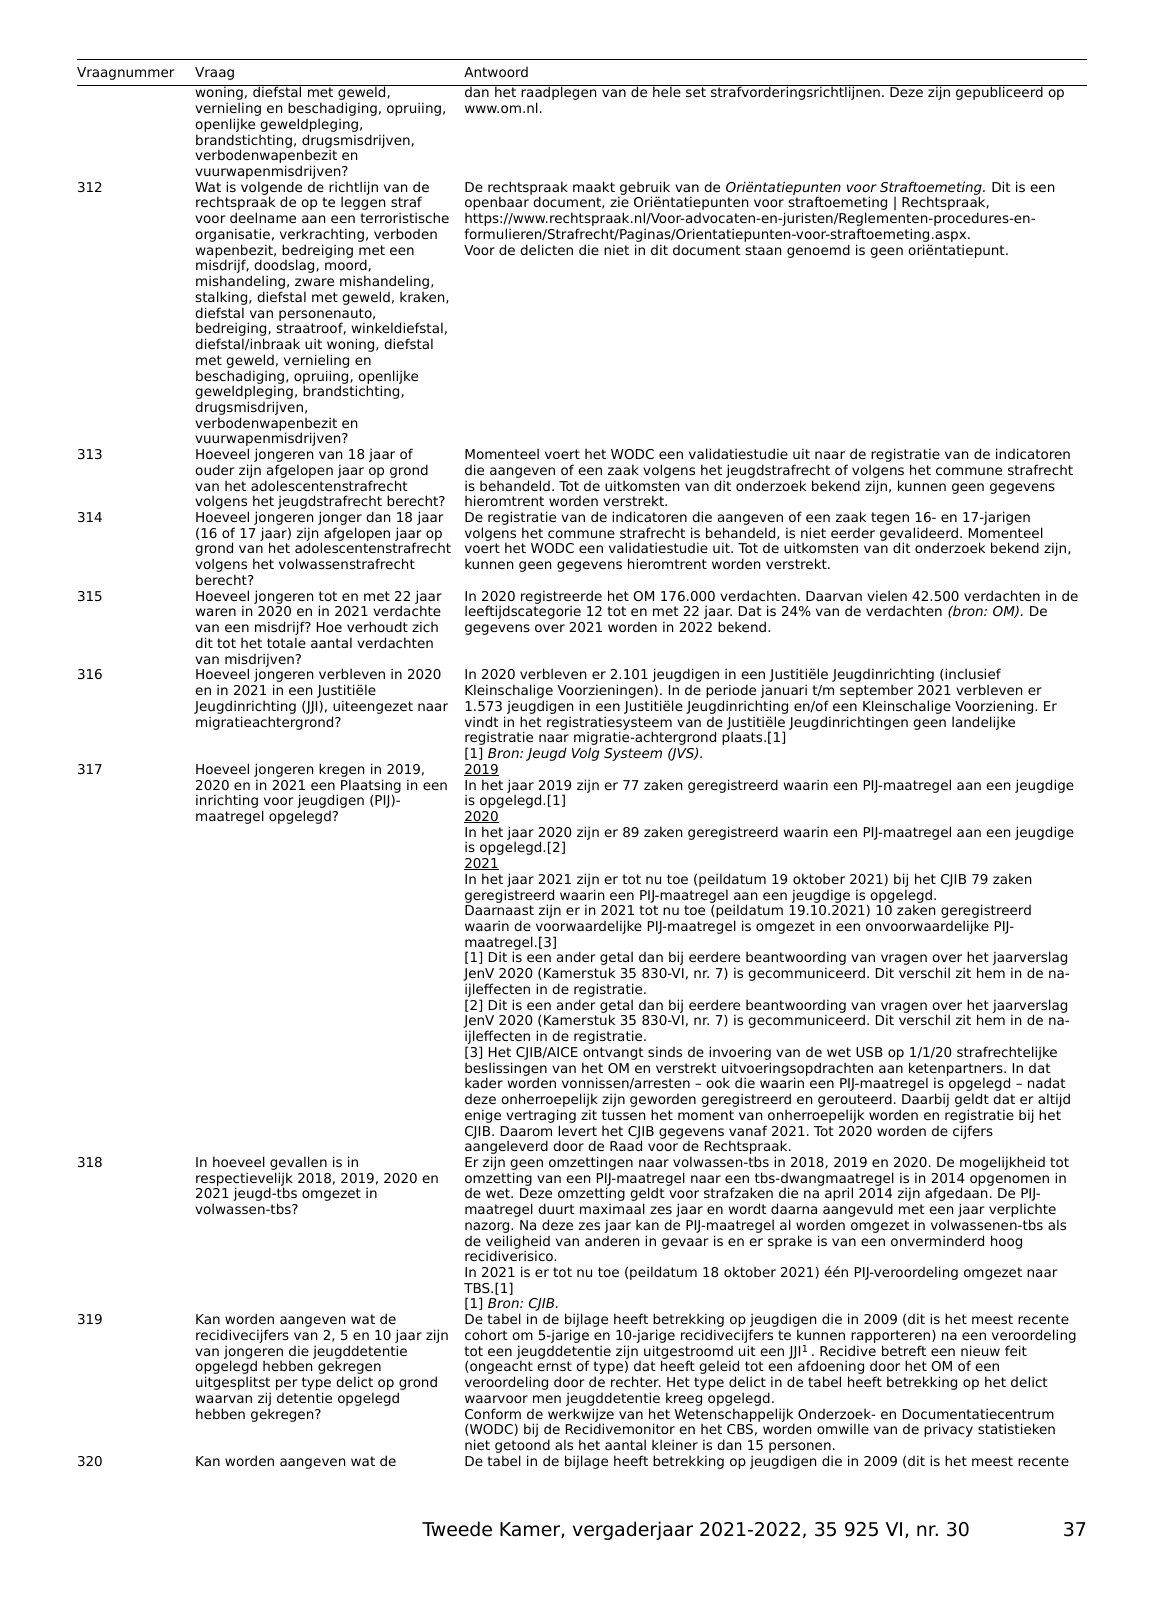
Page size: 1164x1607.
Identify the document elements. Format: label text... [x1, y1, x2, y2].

table_cell Kan worden aangeven wat de [189, 1454, 458, 1469]
table_cell 312 [77, 180, 189, 447]
table_cell 320 [77, 1454, 189, 1469]
table_header Vraagnummer [77, 60, 189, 85]
table_cell 317 [77, 762, 189, 1155]
table_cell woning, diefstal met geweld, vernieling en beschadiging, opruiing, openlijke geweldpleging, brandstichting, drugsmisdrijven, verbodenwapenbezit en vuurwapenmisdrijven? [189, 86, 458, 179]
table_cell De registratie van de indicatoren die aangeven of een zaak tegen 16- en 17-jarigen volgens het commune strafrecht is behandeld, is niet eerder gevalideerd. Momenteel voert het WODC een validatiestudie uit. Tot de uitkomsten van dit onderzoek bekend zijn, kunnen geen gegevens hieromtrent worden verstrekt. [458, 510, 1087, 588]
table_cell In hoeveel gevallen is in respectievelijk 2018, 2019, 2020 en 2021 jeugd-tbs omgezet in volwassen-tbs? [189, 1155, 458, 1312]
table_cell 315 [77, 589, 189, 667]
table_cell Hoeveel jongeren jonger dan 18 jaar (16 of 17 jaar) zijn afgelopen jaar op grond van het adolescentenstrafrecht volgens het volwassenstrafrecht berecht? [189, 510, 458, 588]
table_cell 2019 In het jaar 2019 zijn er 77 zaken geregistreerd waarin een PIJ-maatregel aan een jeugdige is opgelegd.[1] 2020 In het jaar 2020 zijn er 89 zaken geregistreerd waarin een PIJ-maatregel aan een jeugdige is opgelegd.[2] 2021 In het jaar 2021 zijn er tot nu toe (peildatum 19 oktober 2021) bij het CJIB 79 zaken geregistreerd waarin een PIJ-maatregel aan een jeugdige is opgelegd. Daarnaast zijn er in 2021 tot nu toe (peildatum 19.10.2021) 10 zaken geregistreerd waarin de voorwaardelijke PIJ-maatregel is omgezet in een onvoorwaardelijke PIJ-maatregel.[3] [1] Dit is een ander getal dan bij eerdere beantwoording van vragen over het jaarverslag JenV 2020 (Kamerstuk 35 830-VI, nr. 7) is gecommuniceerd. Dit verschil zit hem in de na-ijleffecten in de registratie. [2] Dit is een ander getal dan bij eerdere beantwoording van vragen over het jaarverslag JenV 2020 (Kamerstuk 35 830-VI, nr. 7) is gecommuniceerd. Dit verschil zit hem in de na-ijleffecten in de registratie. [3] Het CJIB/AICE ontvangt sinds de invoering van de wet USB op 1/1/20 strafrechtelijke beslissingen van het OM en verstrekt uitvoeringsopdrachten aan ketenpartners. In dat kader worden vonnissen/arresten – ook die waarin een PIJ-maatregel is opgelegd – nadat deze onherroepelijk zijn geworden geregistreerd en gerouteerd. Daarbij geldt dat er altijd enige vertraging zit tussen het moment van onherroepelijk worden en registratie bij het CJIB. Daarom levert het CJIB gegevens vanaf 2021. Tot 2020 worden de cijfers aangeleverd door de Raad voor de Rechtspraak. [458, 762, 1087, 1155]
table_cell Hoeveel jongeren kregen in 2019, 2020 en in 2021 een Plaatsing in een inrichting voor jeugdigen (PIJ)-maatregel opgelegd? [189, 762, 458, 1155]
table_cell In 2020 verbleven er 2.101 jeugdigen in een Justitiële Jeugdinrichting (inclusief Kleinschalige Voorzieningen). In de periode januari t/m september 2021 verbleven er 1.573 jeugdigen in een Justitiële Jeugdinrichting en/of een Kleinschalige Voorziening. Er vindt in het registratiesysteem van de Justitiële Jeugdinrichtingen geen landelijke registratie naar migratie-achtergrond plaats.[1] [1] Bron: Jeugd Volg Systeem (JVS). [458, 667, 1087, 762]
table_cell Hoeveel jongeren van 18 jaar of ouder zijn afgelopen jaar op grond van het adolescentenstrafrecht volgens het jeugdstrafrecht berecht? [189, 447, 458, 510]
table_cell 319 [77, 1312, 189, 1454]
table_cell Hoeveel jongeren tot en met 22 jaar waren in 2020 en in 2021 verdachte van een misdrijf? Hoe verhoudt zich dit tot het totale aantal verdachten van misdrijven? [189, 589, 458, 667]
table_cell 314 [77, 510, 189, 588]
table_cell In 2020 registreerde het OM 176.000 verdachten. Daarvan vielen 42.500 verdachten in de leeftijdscategorie 12 tot en met 22 jaar. Dat is 24% van de verdachten (bron: OM). De gegevens over 2021 worden in 2022 bekend. [458, 589, 1087, 667]
table_cell 313 [77, 447, 189, 510]
table_cell Hoeveel jongeren verbleven in 2020 en in 2021 in een Justitiële Jeugdinrichting (JJI), uiteengezet naar migratieachtergrond? [189, 667, 458, 762]
table_cell Er zijn geen omzettingen naar volwassen-tbs in 2018, 2019 en 2020. De mogelijkheid tot omzetting van een PIJ-maatregel naar een tbs-dwangmaatregel is in 2014 opgenomen in de wet. Deze omzetting geldt voor strafzaken die na april 2014 zijn afgedaan. De PIJ-maatregel duurt maximaal zes jaar en wordt daarna aangevuld met een jaar verplichte nazorg. Na deze zes jaar kan de PIJ-maatregel al worden omgezet in volwassenen-tbs als de veiligheid van anderen in gevaar is en er sprake is van een onverminderd hoog recidiverisico. In 2021 is er tot nu toe (peildatum 18 oktober 2021) één PIJ-veroordeling omgezet naar TBS.[1] [1] Bron: CJIB. [458, 1155, 1087, 1312]
table_cell 318 [77, 1155, 189, 1312]
table_cell De tabel in de bijlage heeft betrekking op jeugdigen die in 2009 (dit is het meest recente [458, 1454, 1087, 1469]
table_cell Kan worden aangeven wat de recidivecijfers van 2, 5 en 10 jaar zijn van jongeren die jeugddetentie opgelegd hebben gekregen uitgesplitst per type delict op grond waarvan zij detentie opgelegd hebben gekregen? [189, 1312, 458, 1454]
table_cell dan het raadplegen van de hele set strafvorderingsrichtlijnen. Deze zijn gepubliceerd op www.om.nl. [458, 86, 1087, 179]
table_cell Momenteel voert het WODC een validatiestudie uit naar de registratie van de indicatoren die aangeven of een zaak volgens het jeugdstrafrecht of volgens het commune strafrecht is behandeld. Tot de uitkomsten van dit onderzoek bekend zijn, kunnen geen gegevens hieromtrent worden verstrekt. [458, 447, 1087, 510]
table_header Antwoord [458, 60, 1087, 85]
table_header Vraag [189, 60, 458, 85]
table_cell [77, 86, 189, 179]
table_cell De tabel in de bijlage heeft betrekking op jeugdigen die in 2009 (dit is het meest recente cohort om 5-jarige en 10-jarige recidivecijfers te kunnen rapporteren) na een veroordeling tot een jeugddetentie zijn uitgestroomd uit een JJI1. Recidive betreft een nieuw feit (ongeacht ernst of type) dat heeft geleid tot een afdoening door het OM of een veroordeling door de rechter. Het type delict in de tabel heeft betrekking op het delict waarvoor men jeugddetentie kreeg opgelegd. Conform de werkwijze van het Wetenschappelijk Onderzoek- en Documentatiecentrum (WODC) bij de Recidivemonitor en het CBS, worden omwille van de privacy statistieken niet getoond als het aantal kleiner is dan 15 personen. [458, 1312, 1087, 1454]
table_cell De rechtspraak maakt gebruik van de Oriëntatiepunten voor Straftoemeting. Dit is een openbaar document, zie Oriëntatiepunten voor straftoemeting | Rechtspraak, https://www.rechtspraak.nl/Voor-advocaten-en-juristen/Reglementen-procedures-en-formulieren/Strafrecht/Paginas/Orientatiepunten-voor-straftoemeting.aspx. Voor de delicten die niet in dit document staan genoemd is geen oriëntatiepunt. [458, 180, 1087, 447]
table_cell 316 [77, 667, 189, 762]
table_cell Wat is volgende de richtlijn van de rechtspraak de op te leggen straf voor deelname aan een terroristische organisatie, verkrachting, verboden wapenbezit, bedreiging met een misdrijf, doodslag, moord, mishandeling, zware mishandeling, stalking, diefstal met geweld, kraken, diefstal van personenauto, bedreiging, straatroof, winkeldiefstal, diefstal/inbraak uit woning, diefstal met geweld, vernieling en beschadiging, opruiing, openlijke geweldpleging, brandstichting, drugsmisdrijven, verbodenwapenbezit en vuurwapenmisdrijven? [189, 180, 458, 447]
